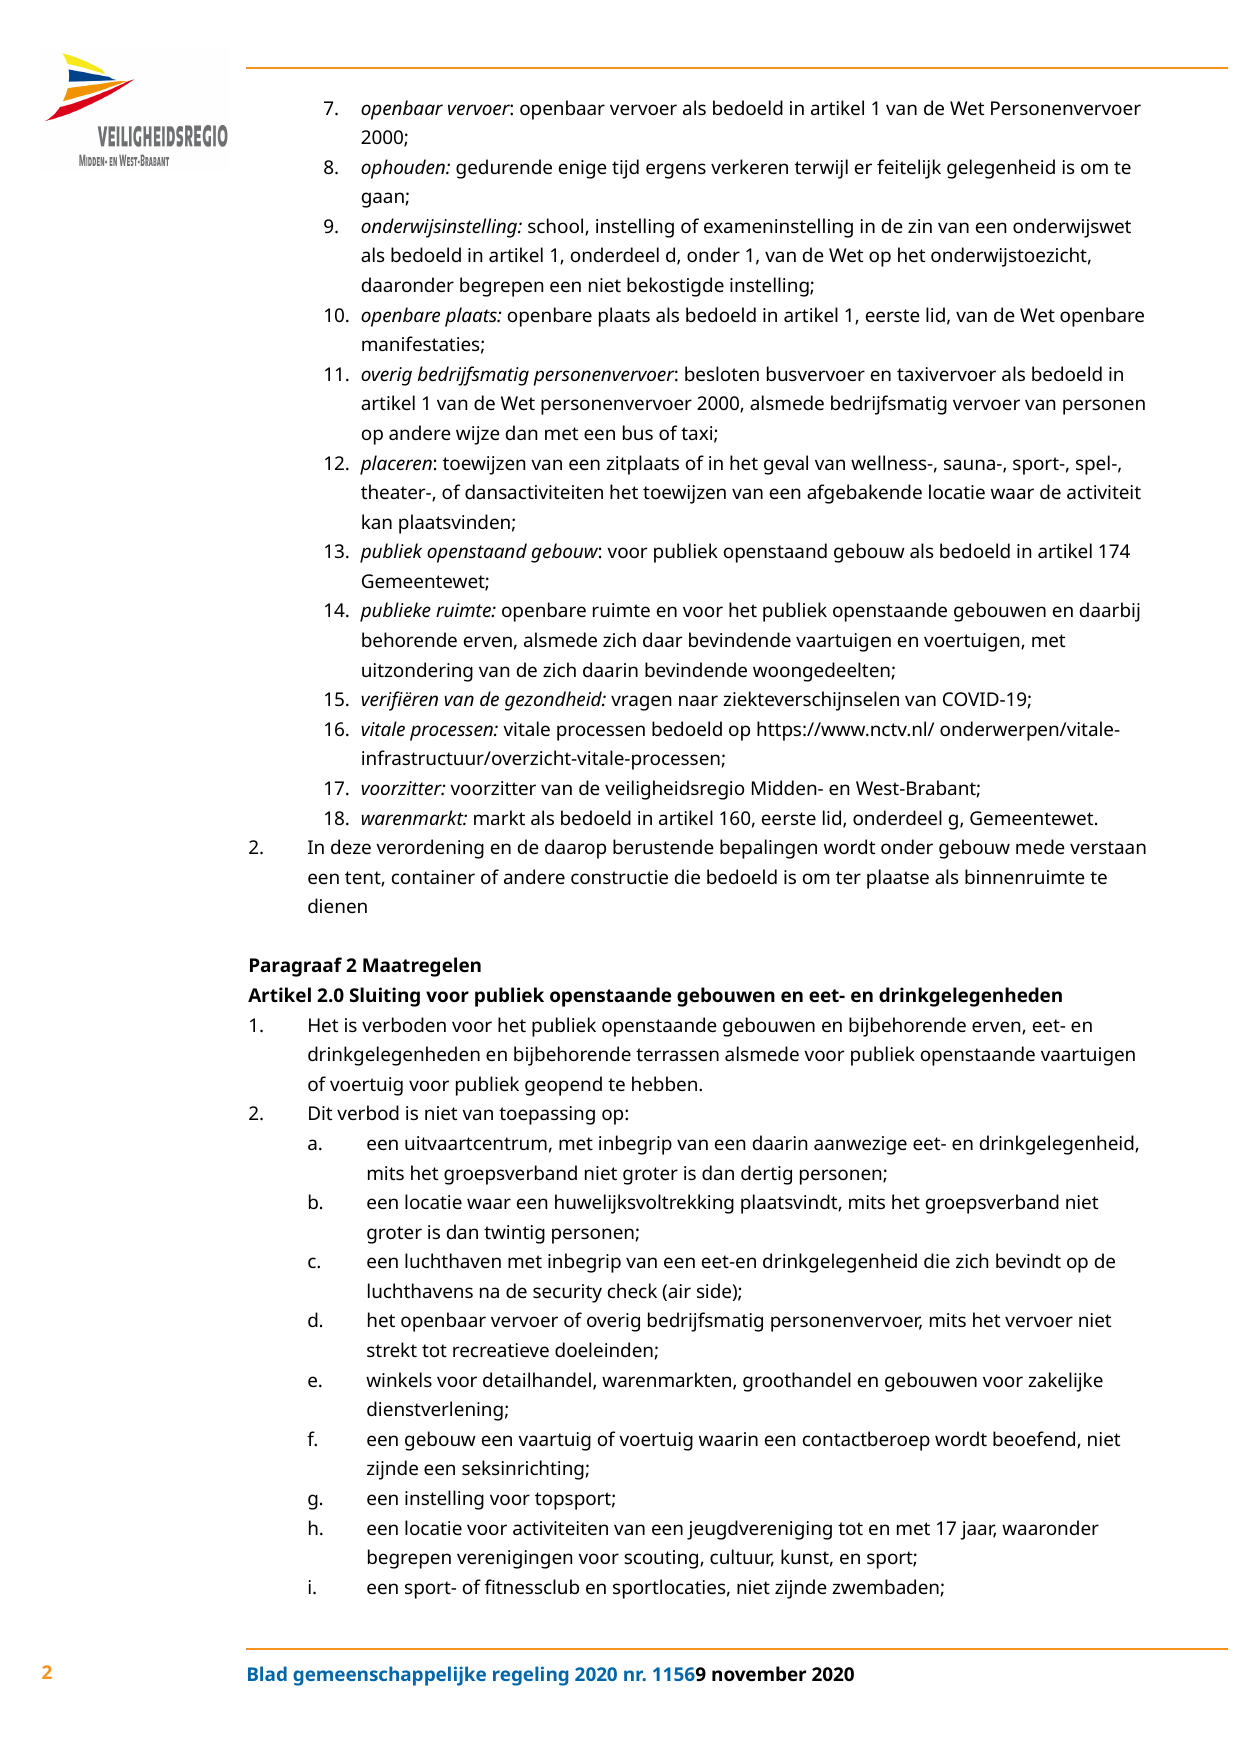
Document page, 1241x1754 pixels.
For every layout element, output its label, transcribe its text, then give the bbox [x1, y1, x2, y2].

list een locatie waar een huwelijksvoltrekking plaatsvindt, mits het groepsverband niet groter is dan twintig personen; [307, 1189, 1152, 1245]
list winkels voor detailhandel, warenmarkten, groothandel en gebouwen voor zakelijke dienstverlening; [307, 1367, 1152, 1422]
text Paragraaf 2 Maatregelen [248, 953, 1152, 978]
list onderwijsinstelling: school, instelling of exameninstelling in de zin van een onderwijswet als bedoeld in artikel 1, onderdeel d, onder 1, van de Wet op het onderwijstoezicht, daaronder begrepen een niet bekostigde instelling; [323, 213, 1152, 298]
list overig bedrijfsmatig personenvervoer: besloten busvervoer en taxivervoer als bedoeld in artikel 1 van de Wet personenvervoer 2000, alsmede bedrijfsmatig vervoer van personen op andere wijze dan met een bus of taxi; [323, 361, 1152, 446]
picture [41, 47, 231, 172]
list warenmarkt: markt als bedoeld in artikel 160, eerste lid, onderdeel g, Gemeentewet. [323, 805, 1152, 831]
list Het is verboden voor het publiek openstaande gebouwen en bijbehorende erven, eet- en drinkgelegenheden en bijbehorende terrassen alsmede voor publiek openstaande vaartuigen of voertuig voor publiek geopend te hebben. [248, 1012, 1152, 1097]
list openbare plaats: openbare plaats als bedoeld in artikel 1, eerste lid, van de Wet openbare manifestaties; [323, 302, 1152, 357]
list publieke ruimte: openbare ruimte en voor het publiek openstaande gebouwen en daarbij behorende erven, alsmede zich daar bevindende vaartuigen en voertuigen, met uitzondering van de zich daarin bevindende woongedeelten; [323, 598, 1152, 683]
list een uitvaartcentrum, met inbegrip van een daarin aanwezige eet- en drinkgelegenheid, mits het groepsverband niet groter is dan dertig personen; [307, 1130, 1152, 1186]
text Artikel 2.0 Sluiting voor publiek openstaande gebouwen en eet- en drinkgelegenheden [248, 982, 1152, 1008]
list ophouden: gedurende enige tijd ergens verkeren terwijl er feitelijk gelegenheid is om te gaan; [323, 154, 1152, 209]
list placeren: toewijzen van een zitplaats of in het geval van wellness-, sauna-, sport-, spel-, theater-, of dansactiviteiten het toewijzen van een afgebakende locatie waar de activiteit kan plaatsvinden; [323, 450, 1152, 535]
list een locatie voor activiteiten van een jeugdvereniging tot en met 17 jaar, waaronder begrepen verenigingen voor scouting, cultuur, kunst, en sport; [307, 1515, 1152, 1570]
list verifiëren van de gezondheid: vragen naar ziekteverschijnselen van COVID-19; [323, 686, 1152, 712]
list een instelling voor topsport; [307, 1485, 1152, 1511]
list vitale processen: vitale processen bedoeld op https://www.nctv.nl/ onderwerpen/vitale-infrastructuur/overzicht-vitale-processen; [323, 716, 1152, 771]
list Dit verbod is niet van toepassing op: [248, 1101, 1152, 1126]
list het openbaar vervoer of overig bedrijfsmatig personenvervoer, mits het vervoer niet strekt tot recreatieve doeleinden; [307, 1308, 1152, 1363]
list een luchthaven met inbegrip van een eet-en drinkgelegenheid die zich bevindt op de luchthavens na de security check (air side); [307, 1248, 1152, 1304]
list publiek openstaand gebouw: voor publiek openstaand gebouw als bedoeld in artikel 174 Gemeentewet; [323, 538, 1152, 594]
list openbaar vervoer: openbaar vervoer als bedoeld in artikel 1 van de Wet Personenvervoer 2000; [323, 95, 1152, 150]
list een sport- of fitnessclub en sportlocaties, niet zijnde zwembaden; [307, 1574, 1152, 1600]
list voorzitter: voorzitter van de veiligheidsregio Midden- en West-Brabant; [323, 775, 1152, 801]
list In deze verordening en de daarop berustende bepalingen wordt onder gebouw mede verstaan een tent, container of andere constructie die bedoeld is om ter plaatse als binnenruimte te dienen [248, 834, 1152, 919]
list een gebouw een vaartuig of voertuig waarin een contactberoep wordt beoefend, niet zijnde een seksinrichting; [307, 1426, 1152, 1481]
